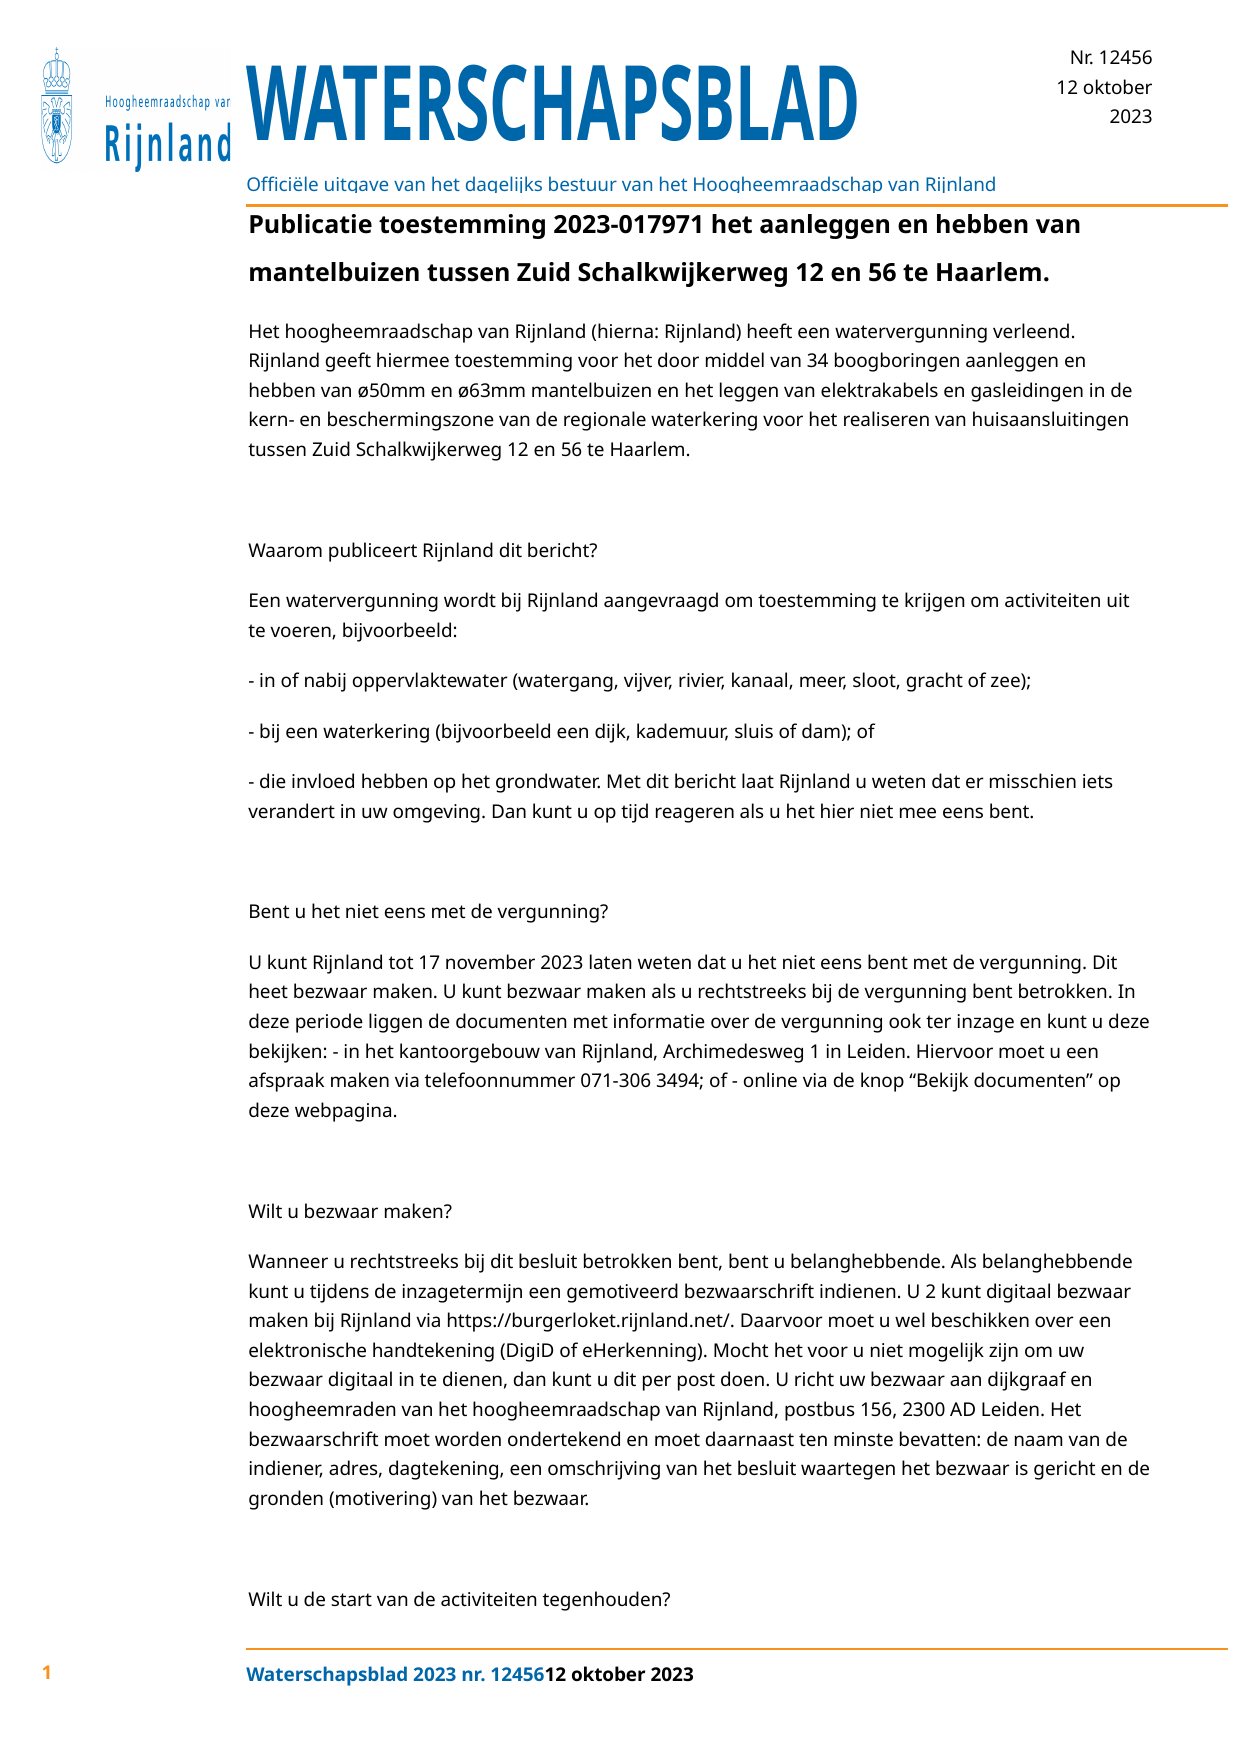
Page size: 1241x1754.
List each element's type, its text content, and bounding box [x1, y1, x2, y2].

text Wilt u de start van de activiteiten tegenhouden? [248, 1586, 1152, 1612]
text - die invloed hebben op het grondwater. Met dit bericht laat Rijnland u weten dat er misschien iets verandert in uw omgeving. Dan kunt u op tijd reageren als u het hier niet mee eens bent. [248, 768, 1152, 824]
text Wilt u bezwaar maken? [248, 1198, 1152, 1224]
text U kunt Rijnland tot 17 november 2023 laten weten dat u het niet eens bent met de vergunning. Dit heet bezwaar maken. U kunt bezwaar maken als u rechtstreeks bij de vergunning bent betrokken. In deze periode liggen de documenten met informatie over de vergunning ook ter inzage en kunt u deze bekijken: - in het kantoorgebouw van Rijnland, Archimedesweg 1 in Leiden. Hiervoor moet u een afspraak maken via telefoonnummer 071-306 3494; of - online via de knop “Bekijk documenten” op deze webpagina. [248, 949, 1152, 1123]
text Het hoogheemraadschap van Rijnland (hierna: Rijnland) heeft een watervergunning verleend. Rijnland geeft hiermee toestemming voor het door middel van 34 boogboringen aanleggen en hebben van ø50mm en ø63mm mantelbuizen en het leggen van elektrakabels en gasleidingen in de kern- en beschermingszone van de regionale waterkering voor het realiseren van huisaansluitingen tussen Zuid Schalkwijkerweg 12 en 56 te Haarlem. [248, 318, 1152, 462]
text Een watervergunning wordt bij Rijnland aangevraagd om toestemming te krijgen om activiteiten uit te voeren, bijvoorbeeld: [248, 587, 1152, 643]
text Wanneer u rechtstreeks bij dit besluit betrokken bent, bent u belanghebbende. Als belanghebbende kunt u tijdens de inzagetermijn een gemotiveerd bezwaarschrift indienen. U 2 kunt digitaal bezwaar maken bij Rijnland via https://burgerloket.rijnland.net/. Daarvoor moet u wel beschikken over een elektronische handtekening (DigiD of eHerkenning). Mocht het voor u niet mogelijk zijn om uw bezwaar digitaal in te dienen, dan kunt u dit per post doen. U richt uw bezwaar aan dijkgraaf en hoogheemraden van het hoogheemraadschap van Rijnland, postbus 156, 2300 AD Leiden. Het bezwaarschrift moet worden ondertekend en moet daarnaast ten minste bevatten: de naam van de indiener, adres, dagtekening, een omschrijving van het besluit waartegen het bezwaar is gericht en de gronden (motivering) van het bezwaar. [248, 1248, 1152, 1511]
picture [41, 47, 231, 172]
text Waarom publiceert Rijnland dit bericht? [248, 537, 1152, 563]
text - bij een waterkering (bijvoorbeeld een dijk, kademuur, sluis of dam); of [248, 718, 1152, 744]
text Publicatie toestemming 2023-017971 het aanleggen en hebben van mantelbuizen tussen Zuid Schalkwijkerweg 12 en 56 te Haarlem. [248, 207, 1152, 288]
text Bent u het niet eens met de vergunning? [248, 899, 1152, 924]
text - in of nabij oppervlaktewater (watergang, vijver, rivier, kanaal, meer, sloot, gracht of zee); [248, 667, 1152, 693]
